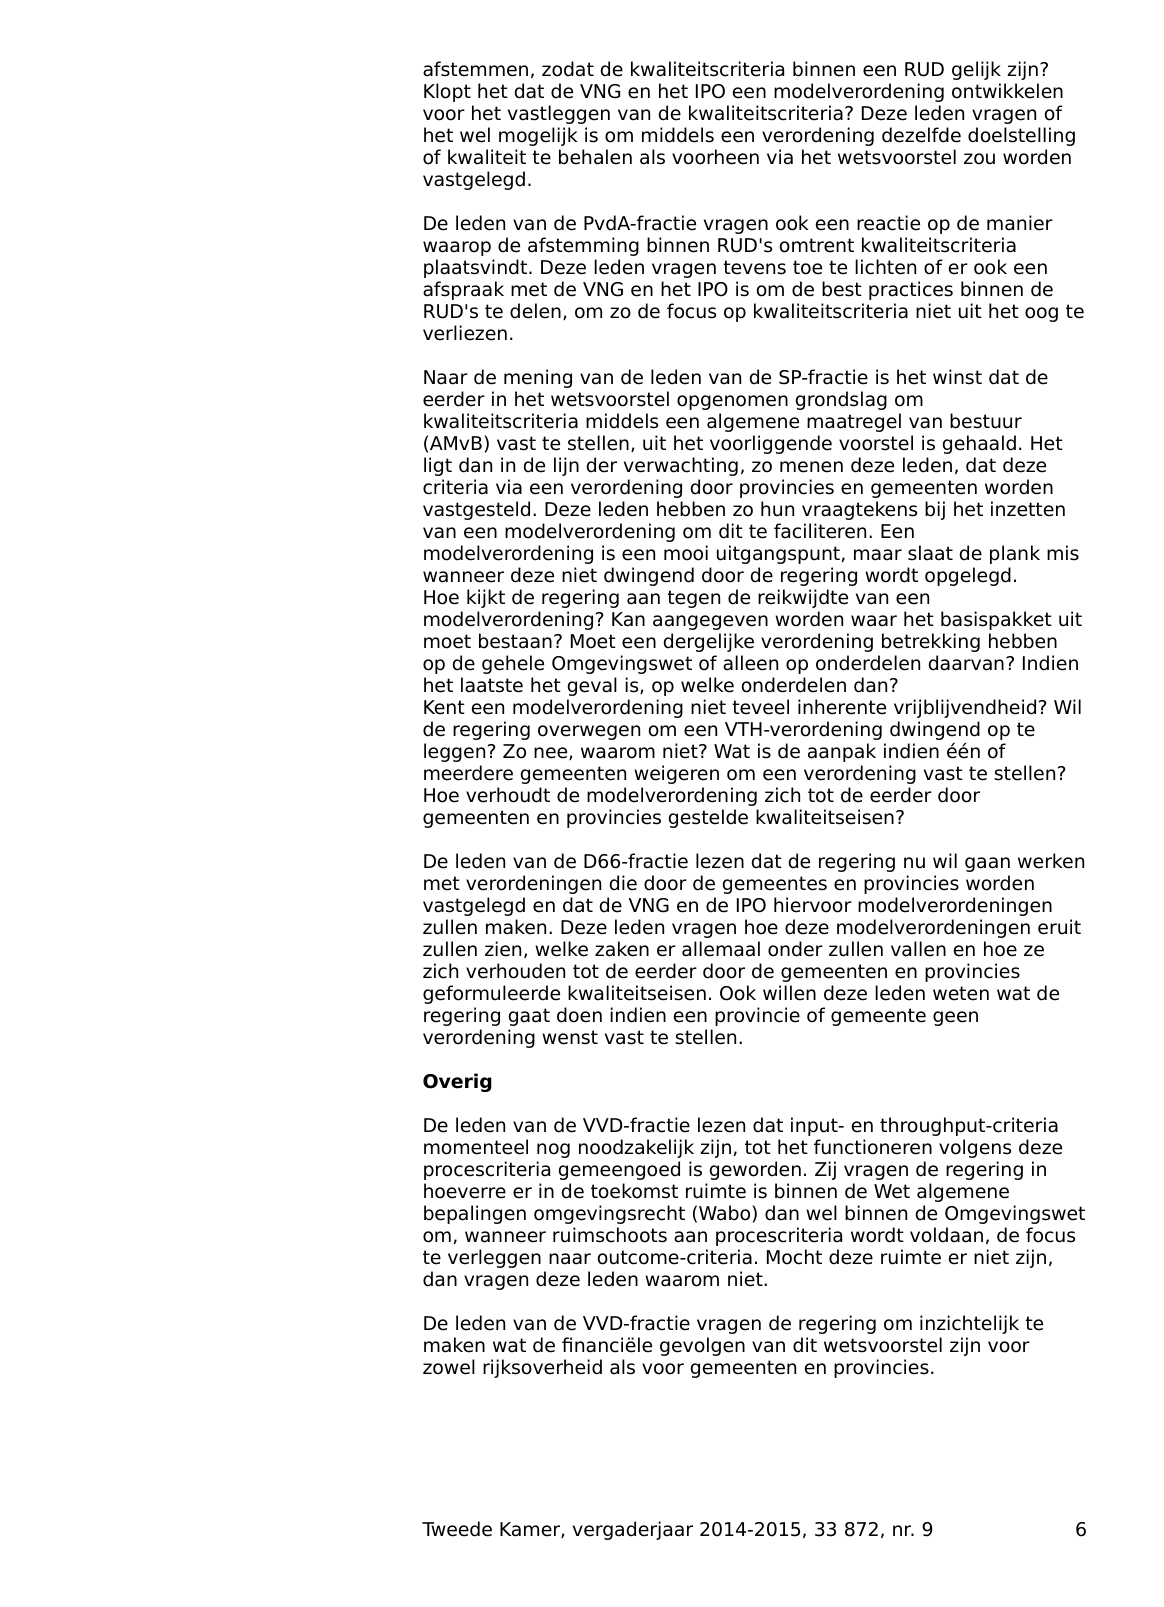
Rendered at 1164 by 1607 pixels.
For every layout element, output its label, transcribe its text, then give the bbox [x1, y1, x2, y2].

text Hoe verhoudt de modelverordening zich tot de eerder door gemeenten en provincies gestelde kwaliteitseisen? [422, 785, 1087, 829]
text Hoe kijkt de regering aan tegen de reikwijdte van een modelverordening? Kan aangegeven worden waar het basispakket uit moet bestaan? Moet een dergelijke verordening betrekking hebben op de gehele Omgevingswet of alleen op onderdelen daarvan? Indien het laatste het geval is, op welke onderdelen dan? [422, 587, 1087, 697]
text Kent een modelverordening niet teveel inherente vrijblijvendheid? Wil de regering overwegen om een VTH-verordening dwingend op te leggen? Zo nee, waarom niet? Wat is de aanpak indien één of meerdere gemeenten weigeren om een verordening vast te stellen? [422, 697, 1087, 785]
text Naar de mening van de leden van de SP-fractie is het winst dat de eerder in het wetsvoorstel opgenomen grondslag om kwaliteitscriteria middels een algemene maatregel van bestuur (AMvB) vast te stellen, uit het voorliggende voorstel is gehaald. Het ligt dan in de lijn der verwachting, zo menen deze leden, dat deze criteria via een verordening door provincies en gemeenten worden vastgesteld. Deze leden hebben zo hun vraagtekens bij het inzetten van een modelverordening om dit te faciliteren. Een modelverordening is een mooi uitgangspunt, maar slaat de plank mis wanneer deze niet dwingend door de regering wordt opgelegd. [422, 367, 1087, 587]
text De leden van de VVD-fractie lezen dat input- en throughput-criteria momenteel nog noodzakelijk zijn, tot het functioneren volgens deze procescriteria gemeengoed is geworden. Zij vragen de regering in hoeverre er in de toekomst ruimte is binnen de Wet algemene bepalingen omgevingsrecht (Wabo) dan wel binnen de Omgevingswet om, wanneer ruimschoots aan procescriteria wordt voldaan, de focus te verleggen naar outcome-criteria. Mocht deze ruimte er niet zijn, dan vragen deze leden waarom niet. [422, 1115, 1087, 1291]
subtitle Overig [422, 1071, 1087, 1093]
text afstemmen, zodat de kwaliteitscriteria binnen een RUD gelijk zijn? Klopt het dat de VNG en het IPO een modelverordening ontwikkelen voor het vastleggen van de kwaliteitscriteria? Deze leden vragen of het wel mogelijk is om middels een verordening dezelfde doelstelling of kwaliteit te behalen als voorheen via het wetsvoorstel zou worden vastgelegd. [422, 59, 1087, 191]
text De leden van de VVD-fractie vragen de regering om inzichtelijk te maken wat de financiële gevolgen van dit wetsvoorstel zijn voor zowel rijksoverheid als voor gemeenten en provincies. [422, 1313, 1087, 1379]
text De leden van de D66-fractie lezen dat de regering nu wil gaan werken met verordeningen die door de gemeentes en provincies worden vastgelegd en dat de VNG en de IPO hiervoor modelverordeningen zullen maken. Deze leden vragen hoe deze modelverordeningen eruit zullen zien, welke zaken er allemaal onder zullen vallen en hoe ze zich verhouden tot de eerder door de gemeenten en provincies geformuleerde kwaliteitseisen. Ook willen deze leden weten wat de regering gaat doen indien een provincie of gemeente geen verordening wenst vast te stellen. [422, 851, 1087, 1049]
text De leden van de PvdA-fractie vragen ook een reactie op de manier waarop de afstemming binnen RUD's omtrent kwaliteitscriteria plaatsvindt. Deze leden vragen tevens toe te lichten of er ook een afspraak met de VNG en het IPO is om de best practices binnen de RUD's te delen, om zo de focus op kwaliteitscriteria niet uit het oog te verliezen. [422, 213, 1087, 345]
